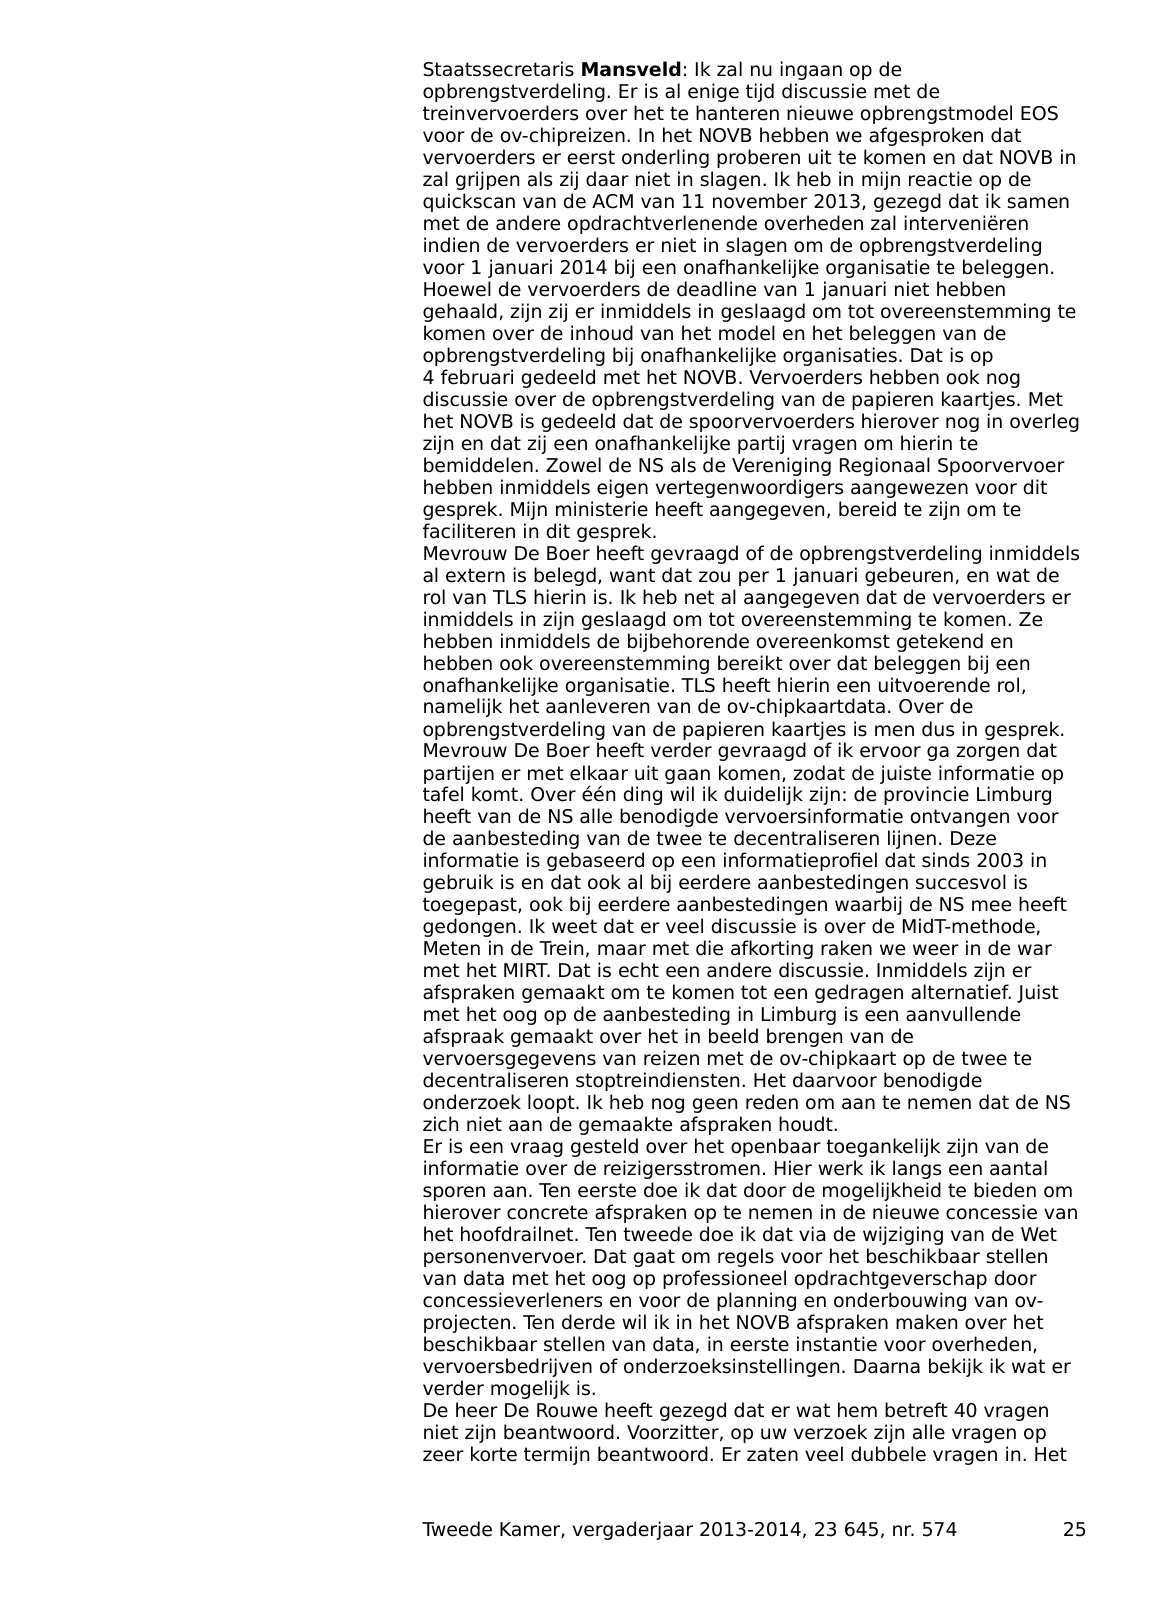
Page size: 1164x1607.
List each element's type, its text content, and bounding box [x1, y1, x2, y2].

text Er is een vraag gesteld over het openbaar toegankelijk zijn van de informatie over de reizigersstromen. Hier werk ik langs een aantal sporen aan. Ten eerste doe ik dat door de mogelijkheid te bieden om hierover concrete afspraken op te nemen in de nieuwe concessie van het hoofdrailnet. Ten tweede doe ik dat via de wijziging van de Wet personenvervoer. Dat gaat om regels voor het beschikbaar stellen van data met het oog op professioneel opdrachtgeverschap door concessieverleners en voor de planning en onderbouwing van ov-projecten. Ten derde wil ik in het NOVB afspraken maken over het beschikbaar stellen van data, in eerste instantie voor overheden, vervoersbedrijven of onderzoeksinstellingen. Daarna bekijk ik wat er verder mogelijk is. [422, 1136, 1087, 1400]
text Hoewel de vervoerders de deadline van 1 januari niet hebben gehaald, zijn zij er inmiddels in geslaagd om tot overeenstemming te komen over de inhoud van het model en het beleggen van de opbrengstverdeling bij onafhankelijke organisaties. Dat is op 4 februari gedeeld met het NOVB. Vervoerders hebben ook nog discussie over de opbrengstverdeling van de papieren kaartjes. Met het NOVB is gedeeld dat de spoorvervoerders hierover nog in overleg zijn en dat zij een onafhankelijke partij vragen om hierin te bemiddelen. Zowel de NS als de Vereniging Regionaal Spoorvervoer hebben inmiddels eigen vertegenwoordigers aangewezen voor dit gesprek. Mijn ministerie heeft aangegeven, bereid te zijn om te faciliteren in dit gesprek. [422, 279, 1087, 543]
text Mevrouw De Boer heeft gevraagd of de opbrengstverdeling inmiddels al extern is belegd, want dat zou per 1 januari gebeuren, en wat de rol van TLS hierin is. Ik heb net al aangegeven dat de vervoerders er inmiddels in zijn geslaagd om tot overeenstemming te komen. Ze hebben inmiddels de bijbehorende overeenkomst getekend en hebben ook overeenstemming bereikt over dat beleggen bij een onafhankelijke organisatie. TLS heeft hierin een uitvoerende rol, namelijk het aanleveren van de ov-chipkaartdata. Over de opbrengstverdeling van de papieren kaartjes is men dus in gesprek. [422, 543, 1087, 740]
text Staatssecretaris Mansveld: Ik zal nu ingaan op de opbrengstverdeling. Er is al enige tijd discussie met de treinvervoerders over het te hanteren nieuwe opbrengstmodel EOS voor de ov-chipreizen. In het NOVB hebben we afgesproken dat vervoerders er eerst onderling proberen uit te komen en dat NOVB in zal grijpen als zij daar niet in slagen. Ik heb in mijn reactie op de quickscan van de ACM van 11 november 2013, gezegd dat ik samen met de andere opdrachtverlenende overheden zal interveniëren indien de vervoerders er niet in slagen om de opbrengstverdeling voor 1 januari 2014 bij een onafhankelijke organisatie te beleggen. [422, 59, 1087, 279]
text De heer De Rouwe heeft gezegd dat er wat hem betreft 40 vragen niet zijn beantwoord. Voorzitter, op uw verzoek zijn alle vragen op zeer korte termijn beantwoord. Er zaten veel dubbele vragen in. Het [422, 1400, 1087, 1466]
text Mevrouw De Boer heeft verder gevraagd of ik ervoor ga zorgen dat partijen er met elkaar uit gaan komen, zodat de juiste informatie op tafel komt. Over één ding wil ik duidelijk zijn: de provincie Limburg heeft van de NS alle benodigde vervoersinformatie ontvangen voor de aanbesteding van de twee te decentraliseren lijnen. Deze informatie is gebaseerd op een informatieprofiel dat sinds 2003 in gebruik is en dat ook al bij eerdere aanbestedingen succesvol is toegepast, ook bij eerdere aanbestedingen waarbij de NS mee heeft gedongen. Ik weet dat er veel discussie is over de MidT-methode, Meten in de Trein, maar met die afkorting raken we weer in de war met het MIRT. Dat is echt een andere discussie. Inmiddels zijn er afspraken gemaakt om te komen tot een gedragen alternatief. Juist met het oog op de aanbesteding in Limburg is een aanvullende afspraak gemaakt over het in beeld brengen van de vervoersgegevens van reizen met de ov-chipkaart op de twee te decentraliseren stoptreindiensten. Het daarvoor benodigde onderzoek loopt. Ik heb nog geen reden om aan te nemen dat de NS zich niet aan de gemaakte afspraken houdt. [422, 740, 1087, 1136]
